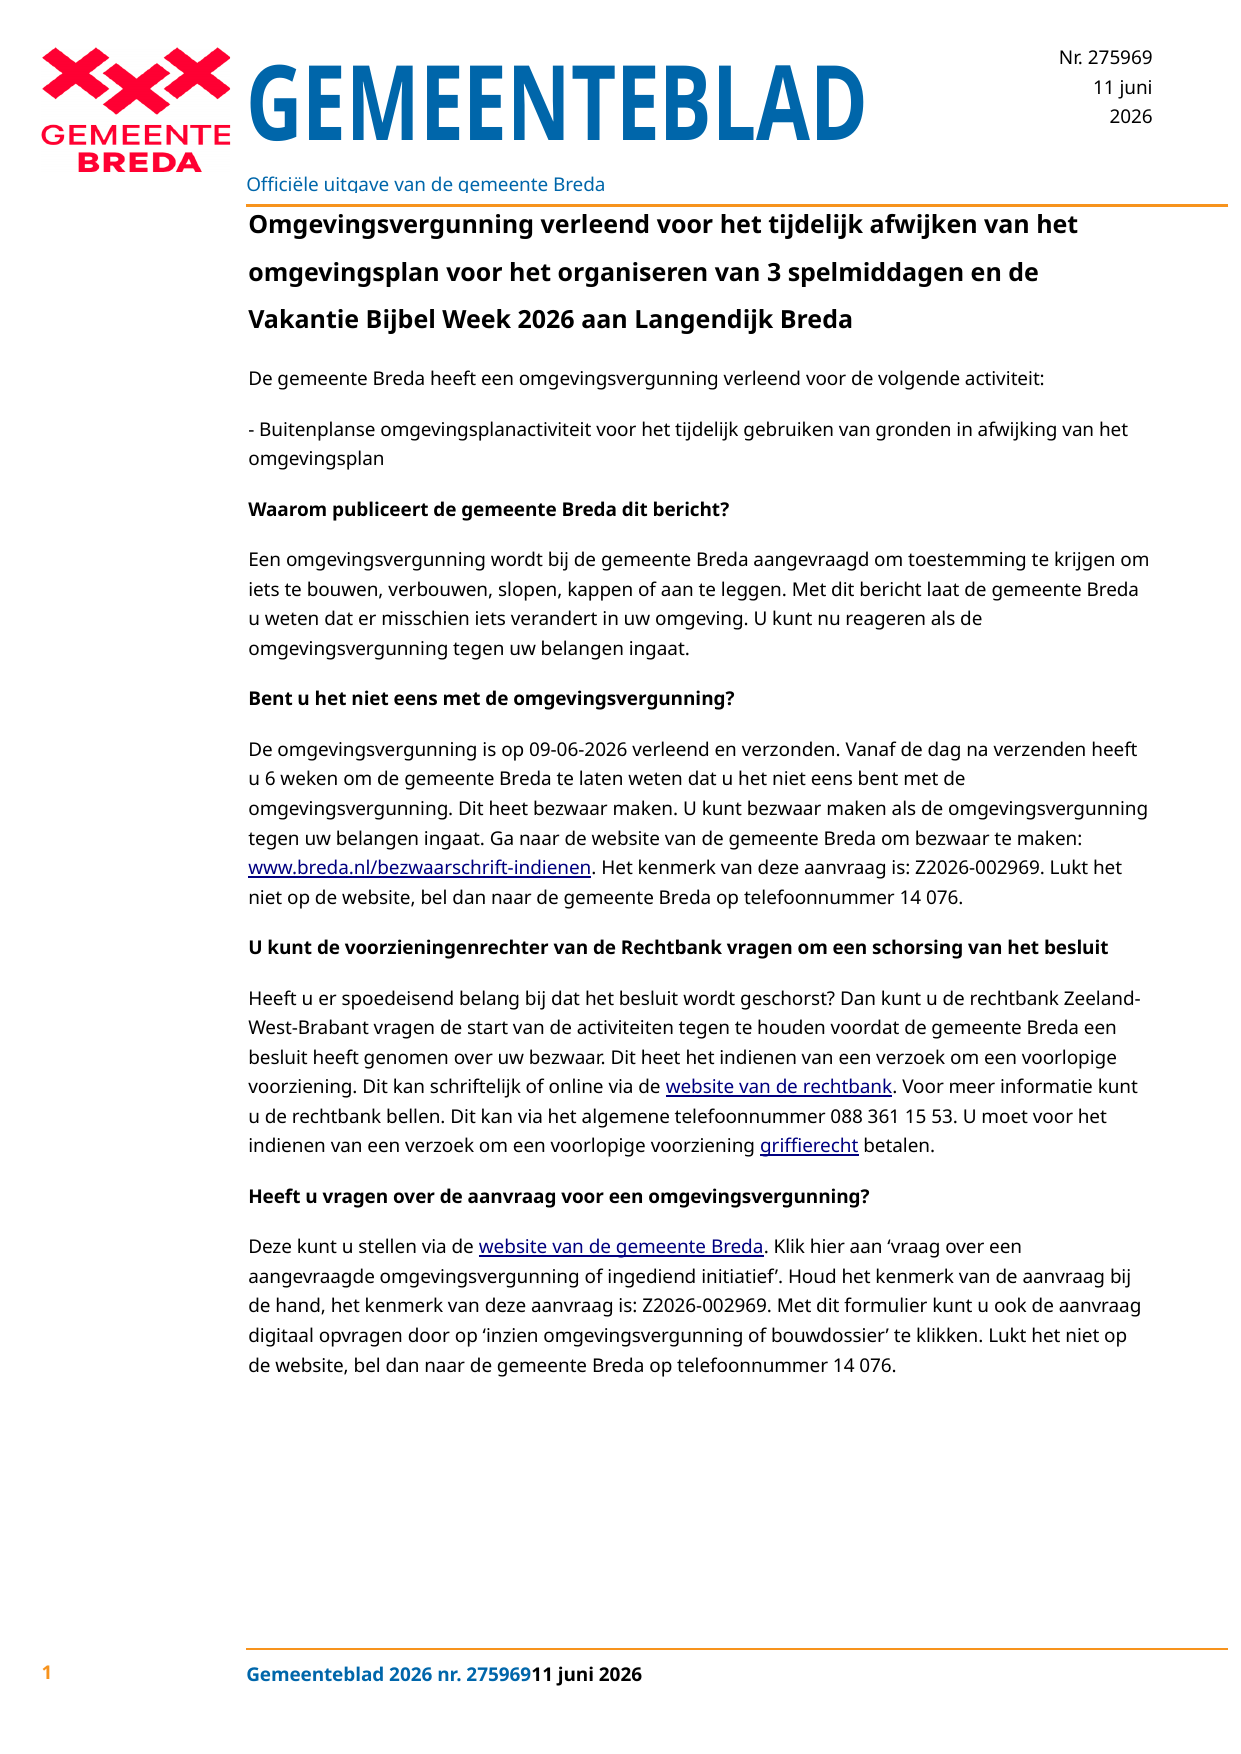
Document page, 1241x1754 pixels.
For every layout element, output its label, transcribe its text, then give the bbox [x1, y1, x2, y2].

text U kunt de voorzieningenrechter van de Rechtbank vragen om een schorsing van het besluit [248, 934, 1152, 960]
text Heeft u vragen over de aanvraag voor een omgevingsvergunning? [248, 1183, 1152, 1209]
text Een omgevingsvergunning wordt bij de gemeente Breda aangevraagd om toestemming te krijgen om iets te bouwen, verbouwen, slopen, kappen of aan te leggen. Met dit bericht laat de gemeente Breda u weten dat er misschien iets verandert in uw omgeving. U kunt nu reageren als de omgevingsvergunning tegen uw belangen ingaat. [248, 546, 1152, 661]
text Waarom publiceert de gemeente Breda dit bericht? [248, 496, 1152, 522]
picture [41, 47, 231, 172]
text Deze kunt u stellen via de website van de gemeente Breda. Klik hier aan ‘vraag over een aangevraagde omgevingsvergunning of ingediend initiatief’. Houd het kenmerk van de aanvraag bij de hand, het kenmerk van deze aanvraag is: Z2026-002969. Met dit formulier kunt u ook de aanvraag digitaal opvragen door op ‘inzien omgevingsvergunning of bouwdossier’ te klikken. Lukt het niet op de website, bel dan naar de gemeente Breda op telefoonnummer 14 076. [248, 1233, 1152, 1377]
text De gemeente Breda heeft een omgevingsvergunning verleend voor de volgende activiteit: [248, 366, 1152, 391]
text Omgevingsvergunning verleend voor het tijdelijk afwijken van het omgevingsplan voor het organiseren van 3 spelmiddagen en de Vakantie Bijbel Week 2026 aan Langendijk Breda [248, 207, 1152, 336]
text Heeft u er spoedeisend belang bij dat het besluit wordt geschorst? Dan kunt u de rechtbank Zeeland-West-Brabant vragen de start van de activiteiten tegen te houden voordat de gemeente Breda een besluit heeft genomen over uw bezwaar. Dit heet het indienen van een verzoek om een voorlopige voorziening. Dit kan schriftelijk of online via de website van de rechtbank. Voor meer informatie kunt u de rechtbank bellen. Dit kan via het algemene telefoonnummer 088 361 15 53. U moet voor het indienen van een verzoek om een voorlopige voorziening griffierecht betalen. [248, 985, 1152, 1158]
text Bent u het niet eens met de omgevingsvergunning? [248, 686, 1152, 711]
text De omgevingsvergunning is op 09-06-2026 verleend en verzonden. Vanaf de dag na verzenden heeft u 6 weken om de gemeente Breda te laten weten dat u het niet eens bent met de omgevingsvergunning. Dit heet bezwaar maken. U kunt bezwaar maken als de omgevingsvergunning tegen uw belangen ingaat. Ga naar de website van de gemeente Breda om bezwaar te maken: www.breda.nl/bezwaarschrift-indienen. Het kenmerk van deze aanvraag is: Z2026-002969. Lukt het niet op de website, bel dan naar de gemeente Breda op telefoonnummer 14 076. [248, 736, 1152, 909]
text - Buitenplanse omgevingsplanactiviteit voor het tijdelijk gebruiken van gronden in afwijking van het omgevingsplan [248, 416, 1152, 471]
